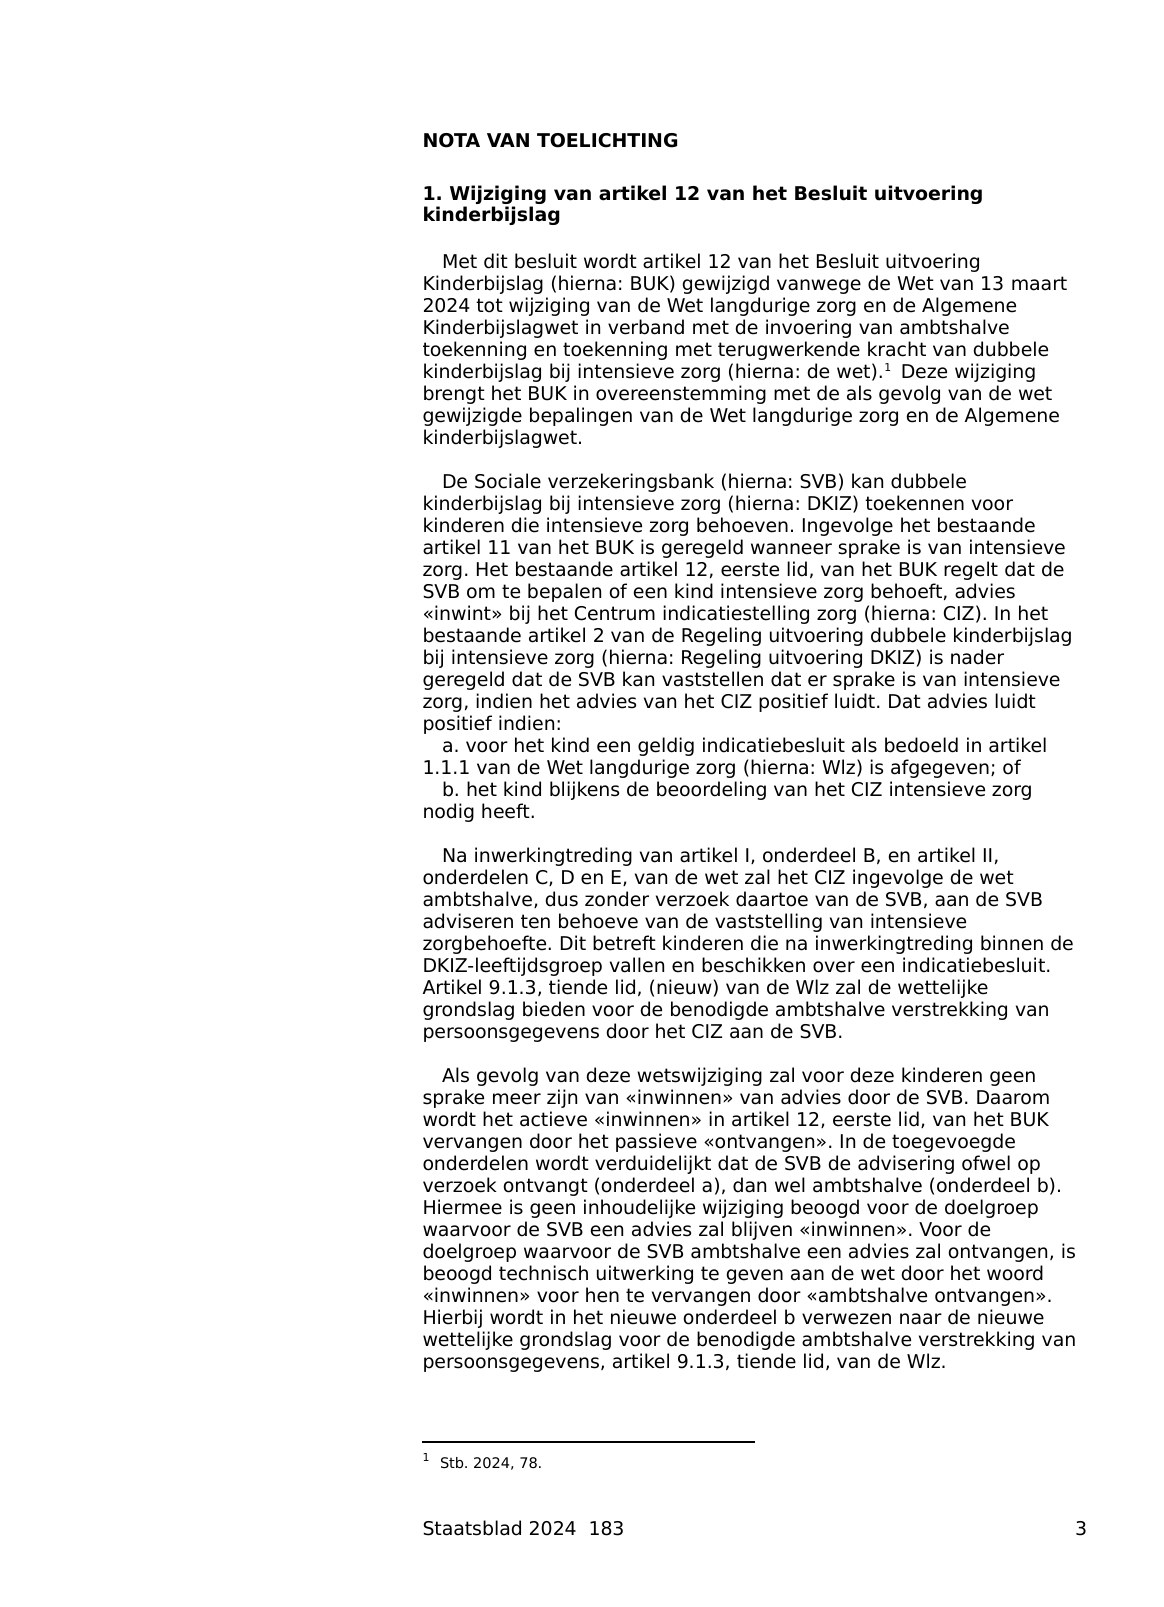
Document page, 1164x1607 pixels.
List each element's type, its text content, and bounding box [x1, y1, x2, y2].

subtitle NOTA VAN TOELICHTING [422, 130, 1087, 152]
text b. het kind blijkens de beoordeling van het CIZ intensieve zorg nodig heeft. [422, 779, 1087, 823]
subtitle 1. Wijziging van artikel 12 van het Besluit uitvoering kinderbijslag [422, 182, 1087, 226]
text a. voor het kind een geldig indicatiebesluit als bedoeld in artikel 1.1.1 van de Wet langdurige zorg (hierna: Wlz) is afgegeven; of [422, 735, 1087, 779]
text Met dit besluit wordt artikel 12 van het Besluit uitvoering Kinderbijslag (hierna: BUK) gewijzigd vanwege de Wet van 13 maart 2024 tot wijziging van de Wet langdurige zorg en de Algemene Kinderbijslagwet in verband met de invoering van ambtshalve toekenning en toekenning met terugwerkende kracht van dubbele kinderbijslag bij intensieve zorg (hierna: de wet). Deze wijziging brengt het BUK in overeenstemming met de als gevolg van de wet gewijzigde bepalingen van de Wet langdurige zorg en de Algemene kinderbijslagwet. [422, 251, 1087, 449]
text Na inwerkingtreding van artikel I, onderdeel B, en artikel II, onderdelen C, D en E, van de wet zal het CIZ ingevolge de wet ambtshalve, dus zonder verzoek daartoe van de SVB, aan de SVB adviseren ten behoeve van de vaststelling van intensieve zorgbehoefte. Dit betreft kinderen die na inwerkingtreding binnen de DKIZ-leeftijdsgroep vallen en beschikken over een indicatiebesluit. Artikel 9.1.3, tiende lid, (nieuw) van de Wlz zal de wettelijke grondslag bieden voor de benodigde ambtshalve verstrekking van persoonsgegevens door het CIZ aan de SVB. [422, 845, 1087, 1043]
text Als gevolg van deze wetswijziging zal voor deze kinderen geen sprake meer zijn van «inwinnen» van advies door de SVB. Daarom wordt het actieve «inwinnen» in artikel 12, eerste lid, van het BUK vervangen door het passieve «ontvangen». In de toegevoegde onderdelen wordt verduidelijkt dat de SVB de advisering ofwel op verzoek ontvangt (onderdeel a), dan wel ambtshalve (onderdeel b). Hiermee is geen inhoudelijke wijziging beoogd voor de doelgroep waarvoor de SVB een advies zal blijven «inwinnen». Voor de doelgroep waarvoor de SVB ambtshalve een advies zal ontvangen, is beoogd technisch uitwerking te geven aan de wet door het woord «inwinnen» voor hen te vervangen door «ambtshalve ontvangen». Hierbij wordt in het nieuwe onderdeel b verwezen naar de nieuwe wettelijke grondslag voor de benodigde ambtshalve verstrekking van persoonsgegevens, artikel 9.1.3, tiende lid, van de Wlz. [422, 1065, 1087, 1373]
text Stb. 2024, 78. [422, 1451, 1087, 1473]
text De Sociale verzekeringsbank (hierna: SVB) kan dubbele kinderbijslag bij intensieve zorg (hierna: DKIZ) toekennen voor kinderen die intensieve zorg behoeven. Ingevolge het bestaande artikel 11 van het BUK is geregeld wanneer sprake is van intensieve zorg. Het bestaande artikel 12, eerste lid, van het BUK regelt dat de SVB om te bepalen of een kind intensieve zorg behoeft, advies «inwint» bij het Centrum indicatiestelling zorg (hierna: CIZ). In het bestaande artikel 2 van de Regeling uitvoering dubbele kinderbijslag bij intensieve zorg (hierna: Regeling uitvoering DKIZ) is nader geregeld dat de SVB kan vaststellen dat er sprake is van intensieve zorg, indien het advies van het CIZ positief luidt. Dat advies luidt positief indien: [422, 471, 1087, 735]
